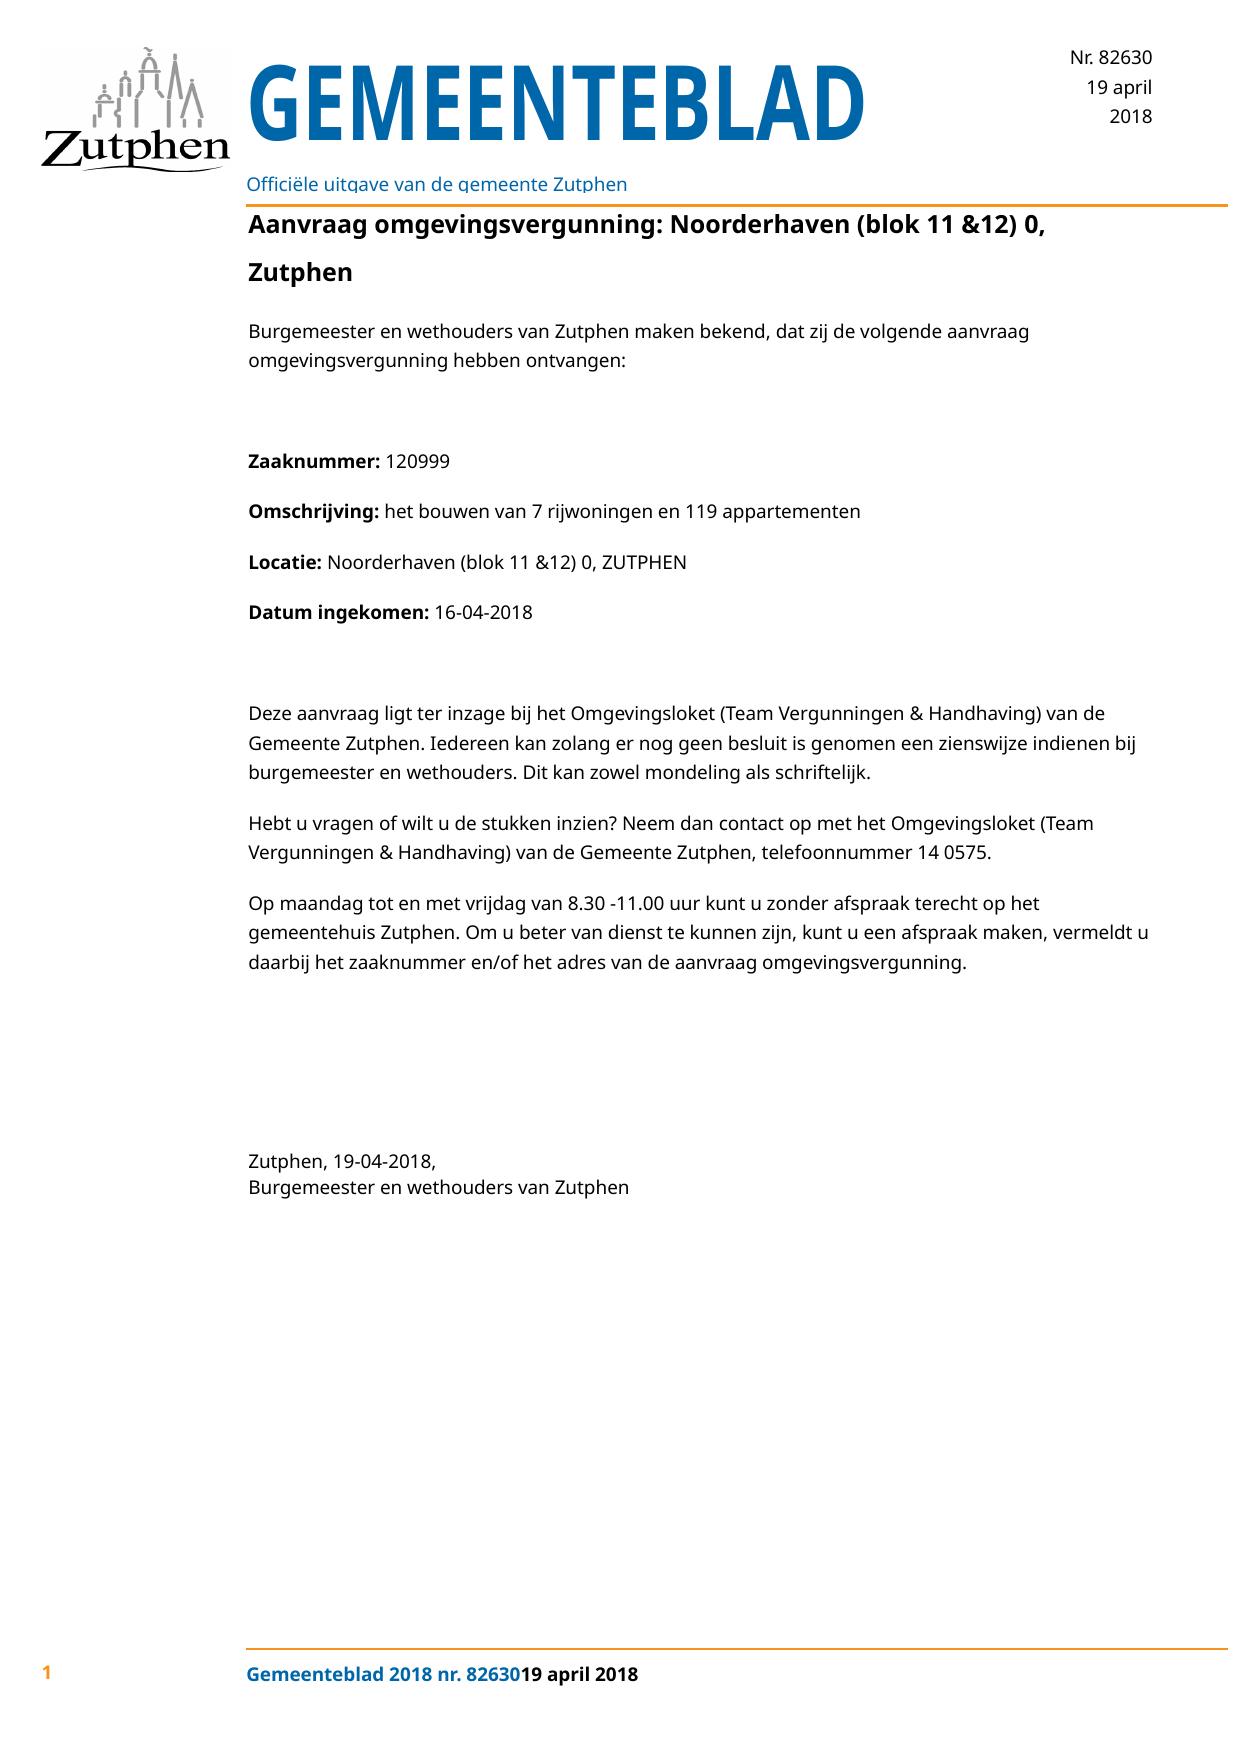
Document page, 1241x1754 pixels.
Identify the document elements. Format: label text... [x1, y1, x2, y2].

text Hebt u vragen of wilt u de stukken inzien? Neem dan contact op met het Omgevingsloket (Team Vergunningen & Handhaving) van de Gemeente Zutphen, telefoonnummer 14 0575. [248, 810, 1152, 865]
text Burgemeester en wethouders van Zutphen [248, 1174, 1152, 1200]
text Datum ingekomen: 16-04-2018 [248, 599, 1152, 625]
text Op maandag tot en met vrijdag van 8.30 -11.00 uur kunt u zonder afspraak terecht op het gemeentehuis Zutphen. Om u beter van dienst te kunnen zijn, kunt u een afspraak maken, vermeldt u daarbij het zaaknummer en/of het adres van de aanvraag omgevingsvergunning. [248, 890, 1152, 975]
text Burgemeester en wethouders van Zutphen maken bekend, dat zij de volgende aanvraag omgevingsvergunning hebben ontvangen: [248, 318, 1152, 373]
picture [41, 47, 231, 172]
text Deze aanvraag ligt ter inzage bij het Omgevingsloket (Team Vergunningen & Handhaving) van de Gemeente Zutphen. Iedereen kan zolang er nog geen besluit is genomen een zienswijze indienen bij burgemeester en wethouders. Dit kan zowel mondeling als schriftelijk. [248, 700, 1152, 785]
text Locatie: Noorderhaven (blok 11 &12) 0, ZUTPHEN [248, 549, 1152, 575]
text Omschrijving: het bouwen van 7 rijwoningen en 119 appartementen [248, 499, 1152, 524]
text Aanvraag omgevingsvergunning: Noorderhaven (blok 11 &12) 0, Zutphen [248, 207, 1152, 288]
text Zaaknummer: 120999 [248, 448, 1152, 474]
text Zutphen, 19-04-2018, [248, 1148, 1152, 1174]
